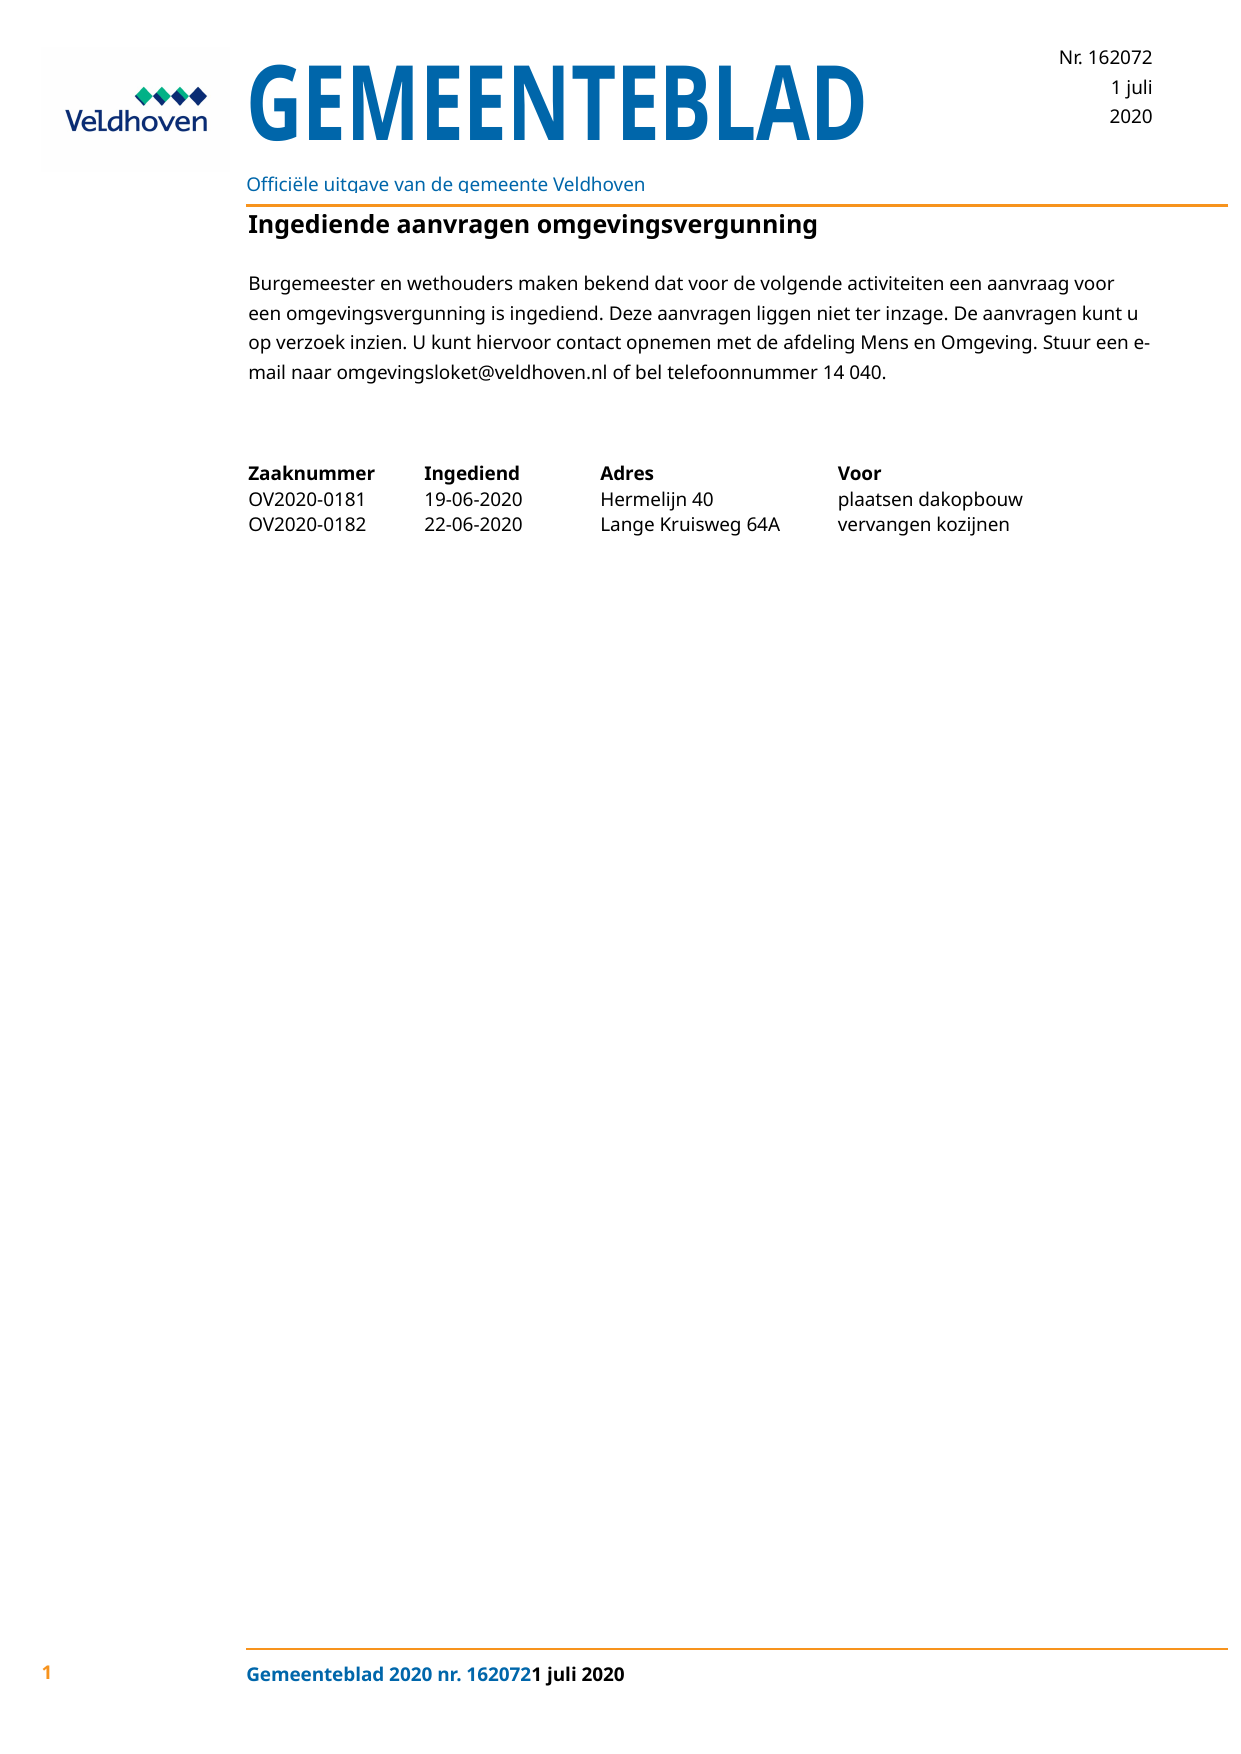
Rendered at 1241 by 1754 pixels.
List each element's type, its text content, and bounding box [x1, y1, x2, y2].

table_cell Lange Kruisweg 64A [600, 511, 838, 537]
text Burgemeester en wethouders maken bekend dat voor de volgende activiteiten een aanvraag voor een omgevingsvergunning is ingediend. Deze aanvragen liggen niet ter inzage. De aanvragen kunt u op verzoek inzien. U kunt hiervoor contact opnemen met de afdeling Mens en Omgeving. Stuur een e-mail naar omgevingsloket@veldhoven.nl of bel telefoonnummer 14 040. [248, 270, 1152, 385]
table_cell Hermelijn 40 [600, 486, 838, 511]
table_header Adres [600, 460, 838, 486]
table_cell 19-06-2020 [424, 486, 600, 511]
table_cell plaatsen dakopbouw [838, 486, 1152, 511]
table_header Zaaknummer [248, 460, 424, 486]
picture [41, 47, 231, 172]
table_cell 22-06-2020 [424, 511, 600, 537]
table_header Voor [838, 460, 1152, 486]
table_cell vervangen kozijnen [838, 511, 1152, 537]
table_cell OV2020-0182 [248, 511, 424, 537]
text Ingediende aanvragen omgevingsvergunning [248, 207, 1152, 241]
table_cell OV2020-0181 [248, 486, 424, 511]
table_header Ingediend [424, 460, 600, 486]
